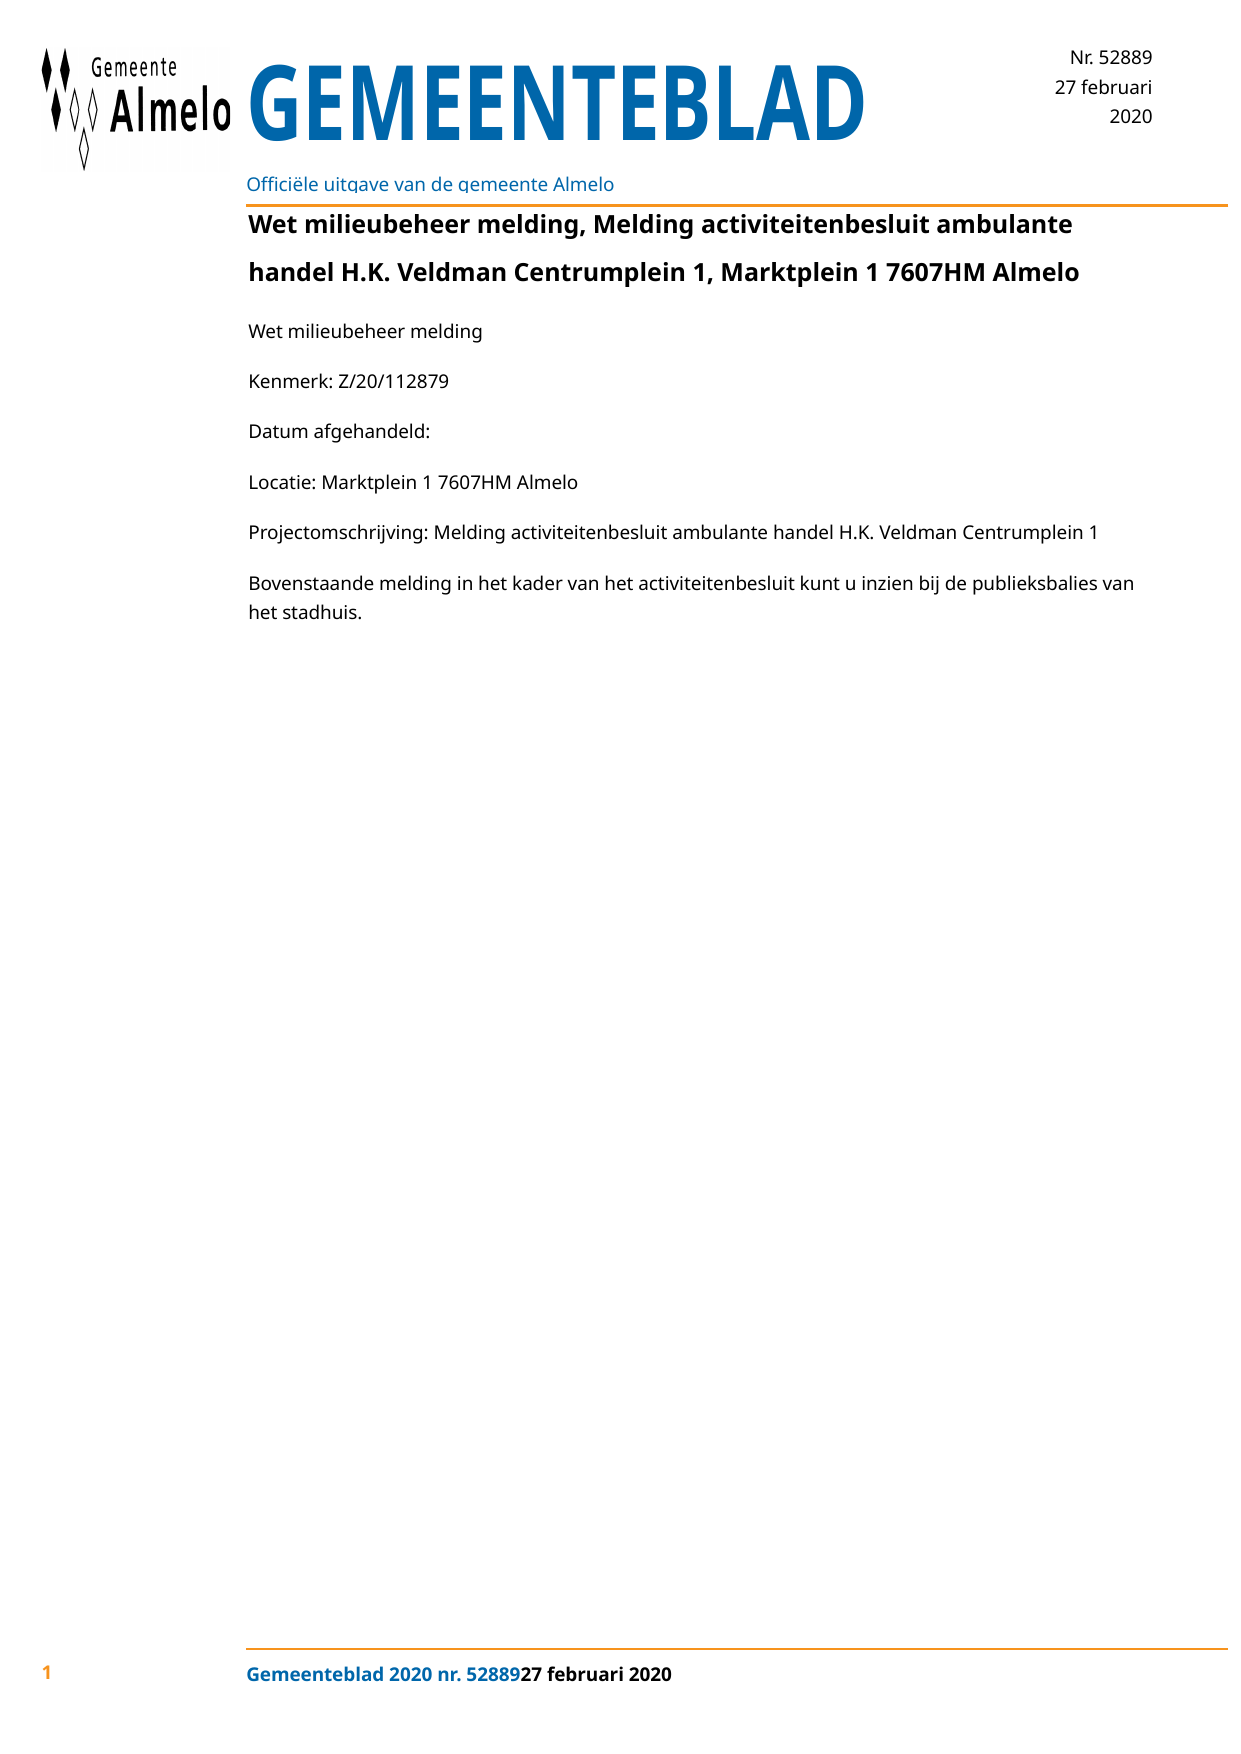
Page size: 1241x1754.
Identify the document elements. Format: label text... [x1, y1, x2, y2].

text Locatie: Marktplein 1 7607HM Almelo [248, 469, 1152, 495]
text Projectomschrijving: Melding activiteitenbesluit ambulante handel H.K. Veldman Centrumplein 1 [248, 519, 1152, 545]
picture [41, 47, 231, 172]
text Wet milieubeheer melding, Melding activiteitenbesluit ambulante handel H.K. Veldman Centrumplein 1, Marktplein 1 7607HM Almelo [248, 207, 1152, 288]
text Wet milieubeheer melding [248, 318, 1152, 344]
text Kenmerk: Z/20/112879 [248, 368, 1152, 394]
text Datum afgehandeld: [248, 419, 1152, 444]
text Bovenstaande melding in het kader van het activiteitenbesluit kunt u inzien bij de publieksbalies van het stadhuis. [248, 570, 1152, 625]
